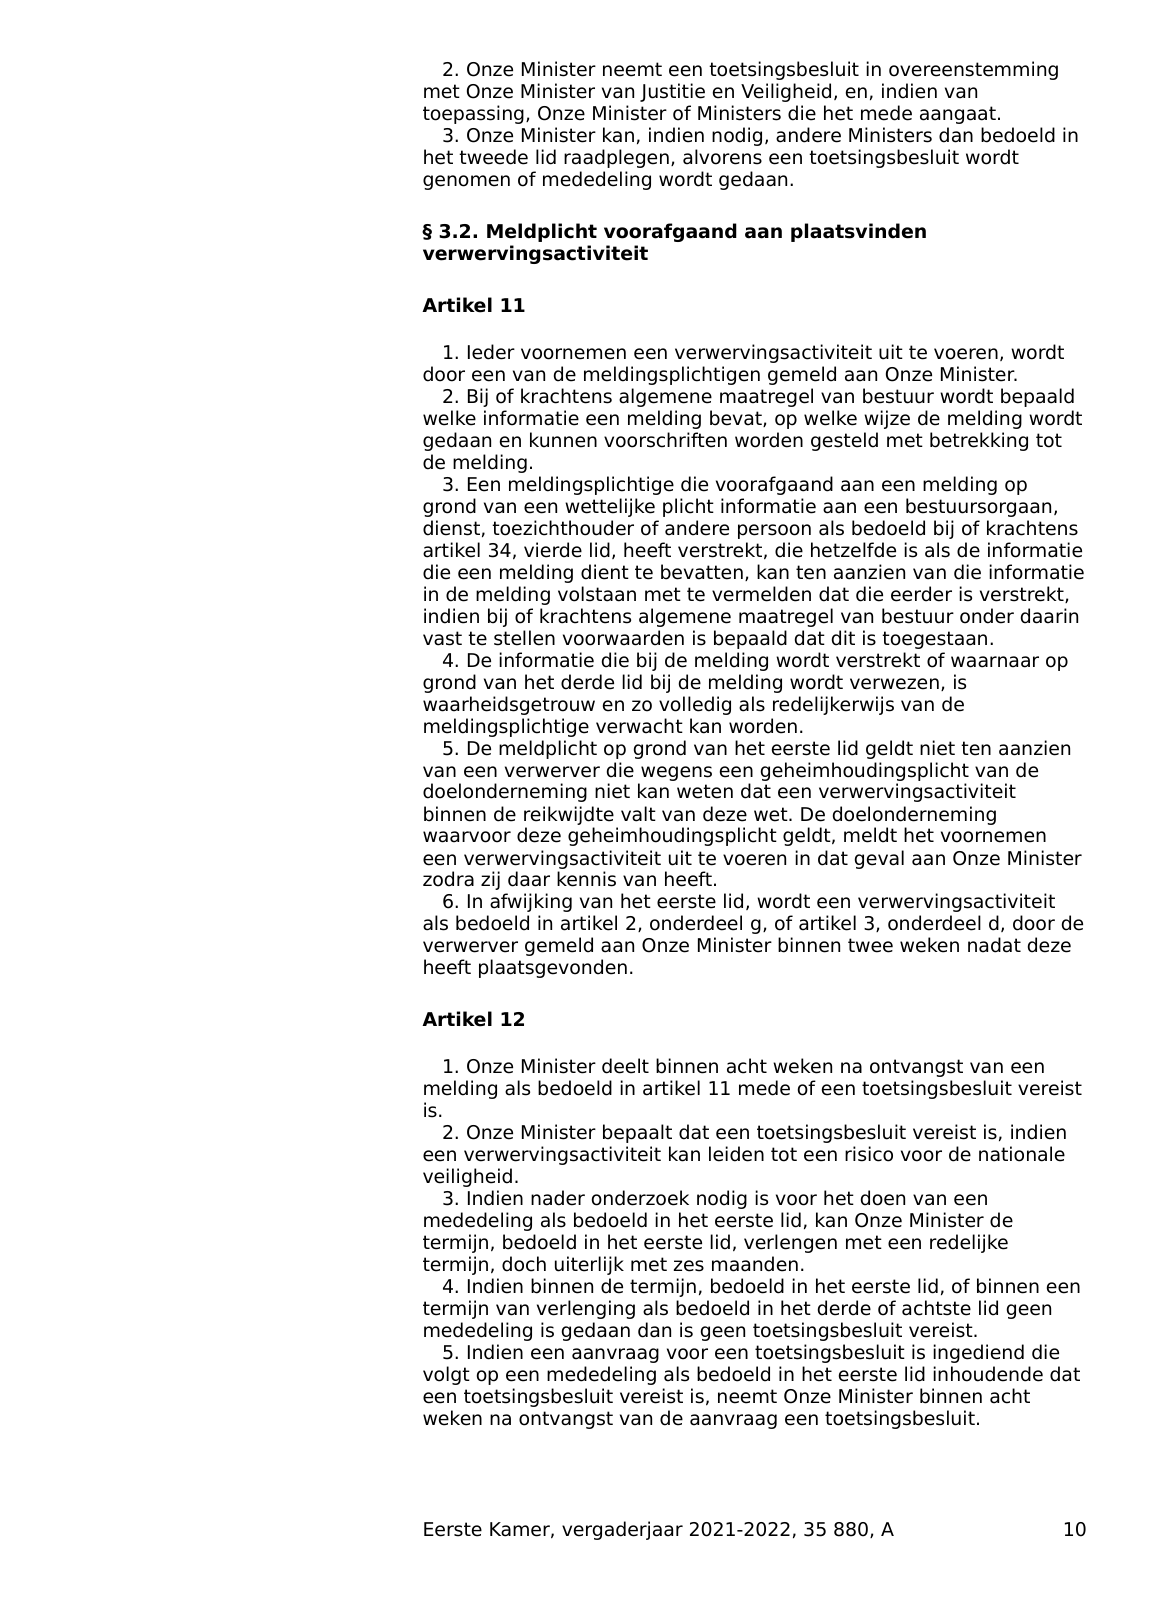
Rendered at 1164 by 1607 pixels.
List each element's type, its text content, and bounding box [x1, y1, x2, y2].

text 4. De informatie die bij de melding wordt verstrekt of waarnaar op grond van het derde lid bij de melding wordt verwezen, is waarheidsgetrouw en zo volledig als redelijkerwijs van de meldingsplichtige verwacht kan worden. [422, 649, 1087, 737]
text 3. Indien nader onderzoek nodig is voor het doen van een mededeling als bedoeld in het eerste lid, kan Onze Minister de termijn, bedoeld in het eerste lid, verlengen met een redelijke termijn, doch uiterlijk met zes maanden. [422, 1188, 1087, 1276]
text 2. Onze Minister neemt een toetsingsbesluit in overeenstemming met Onze Minister van Justitie en Veiligheid, en, indien van toepassing, Onze Minister of Ministers die het mede aangaat. [422, 59, 1087, 125]
text 5. Indien een aanvraag voor een toetsingsbesluit is ingediend die volgt op een mededeling als bedoeld in het eerste lid inhoudende dat een toetsingsbesluit vereist is, neemt Onze Minister binnen acht weken na ontvangst van de aanvraag een toetsingsbesluit. [422, 1342, 1087, 1430]
subtitle Artikel 12 [422, 1009, 1087, 1031]
subtitle Artikel 11 [422, 295, 1087, 317]
subtitle § 3.2. Meldplicht voorafgaand aan plaatsvinden verwervingsactiviteit [422, 221, 1087, 265]
text 3. Onze Minister kan, indien nodig, andere Ministers dan bedoeld in het tweede lid raadplegen, alvorens een toetsingsbesluit wordt genomen of mededeling wordt gedaan. [422, 125, 1087, 191]
text 3. Een meldingsplichtige die voorafgaand aan een melding op grond van een wettelijke plicht informatie aan een bestuursorgaan, dienst, toezichthouder of andere persoon als bedoeld bij of krachtens artikel 34, vierde lid, heeft verstrekt, die hetzelfde is als de informatie die een melding dient te bevatten, kan ten aanzien van die informatie in de melding volstaan met te vermelden dat die eerder is verstrekt, indien bij of krachtens algemene maatregel van bestuur onder daarin vast te stellen voorwaarden is bepaald dat dit is toegestaan. [422, 474, 1087, 649]
text 4. Indien binnen de termijn, bedoeld in het eerste lid, of binnen een termijn van verlenging als bedoeld in het derde of achtste lid geen mededeling is gedaan dan is geen toetsingsbesluit vereist. [422, 1276, 1087, 1342]
text 6. In afwijking van het eerste lid, wordt een verwervingsactiviteit als bedoeld in artikel 2, onderdeel g, of artikel 3, onderdeel d, door de verwerver gemeld aan Onze Minister binnen twee weken nadat deze heeft plaatsgevonden. [422, 891, 1087, 979]
text 2. Onze Minister bepaalt dat een toetsingsbesluit vereist is, indien een verwervingsactiviteit kan leiden tot een risico voor de nationale veiligheid. [422, 1122, 1087, 1188]
text 5. De meldplicht op grond van het eerste lid geldt niet ten aanzien van een verwerver die wegens een geheimhoudingsplicht van de doelonderneming niet kan weten dat een verwervingsactiviteit binnen de reikwijdte valt van deze wet. De doelonderneming waarvoor deze geheimhoudingsplicht geldt, meldt het voornemen een verwervingsactiviteit uit te voeren in dat geval aan Onze Minister zodra zij daar kennis van heeft. [422, 737, 1087, 891]
text 2. Bij of krachtens algemene maatregel van bestuur wordt bepaald welke informatie een melding bevat, op welke wijze de melding wordt gedaan en kunnen voorschriften worden gesteld met betrekking tot de melding. [422, 386, 1087, 474]
text 1. Ieder voornemen een verwervingsactiviteit uit te voeren, wordt door een van de meldingsplichtigen gemeld aan Onze Minister. [422, 342, 1087, 386]
text 1. Onze Minister deelt binnen acht weken na ontvangst van een melding als bedoeld in artikel 11 mede of een toetsingsbesluit vereist is. [422, 1056, 1087, 1122]
